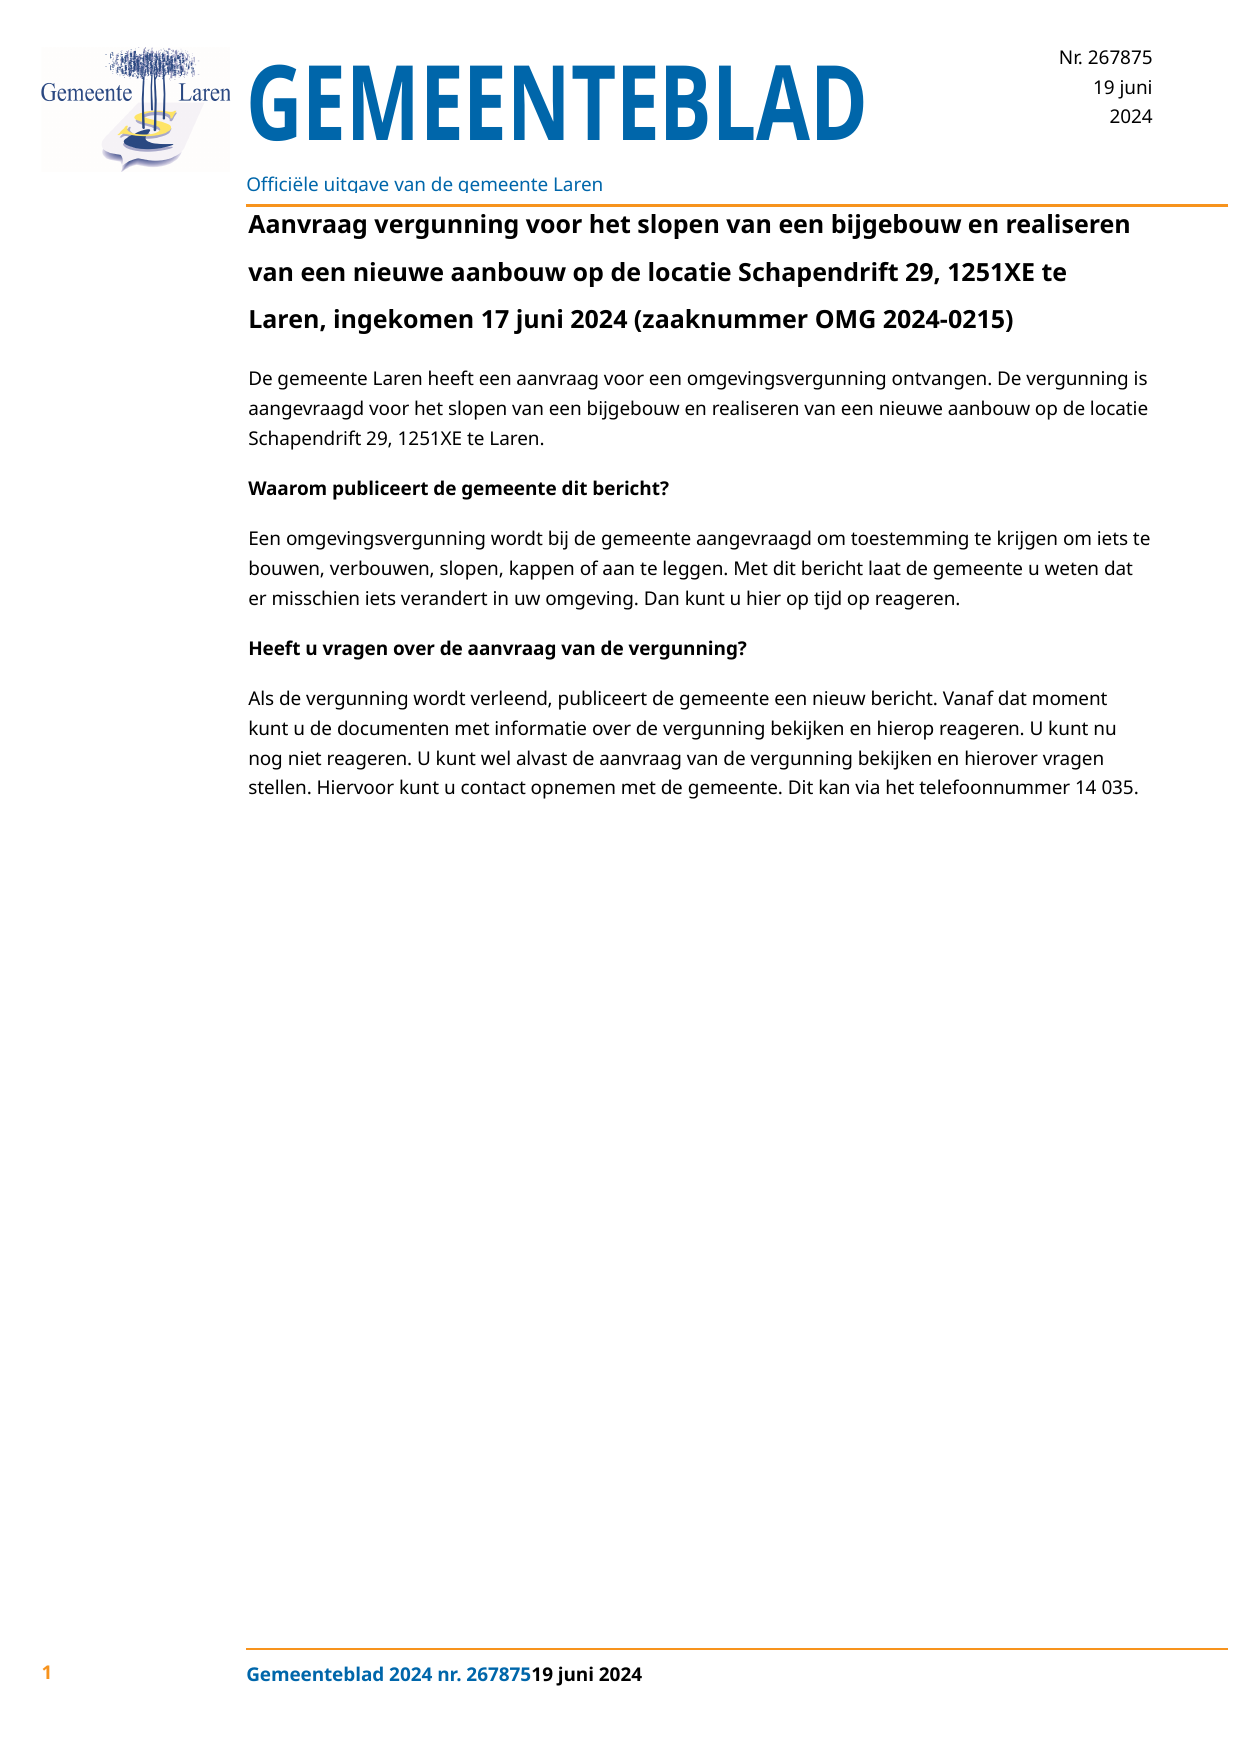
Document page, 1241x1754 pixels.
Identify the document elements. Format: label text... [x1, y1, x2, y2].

picture [41, 47, 231, 172]
text Waarom publiceert de gemeente dit bericht? [248, 475, 1152, 501]
text De gemeente Laren heeft een aanvraag voor een omgevingsvergunning ontvangen. De vergunning is aangevraagd voor het slopen van een bijgebouw en realiseren van een nieuwe aanbouw op de locatie Schapendrift 29, 1251XE te Laren. [248, 366, 1152, 450]
text Aanvraag vergunning voor het slopen van een bijgebouw en realiseren van een nieuwe aanbouw op de locatie Schapendrift 29, 1251XE te Laren, ingekomen 17 juni 2024 (zaaknummer OMG 2024-0215) [248, 207, 1152, 336]
text Een omgevingsvergunning wordt bij de gemeente aangevraagd om toestemming te krijgen om iets te bouwen, verbouwen, slopen, kappen of aan te leggen. Met dit bericht laat de gemeente u weten dat er misschien iets verandert in uw omgeving. Dan kunt u hier op tijd op reageren. [248, 526, 1152, 610]
text Heeft u vragen over de aanvraag van de vergunning? [248, 635, 1152, 661]
text Als de vergunning wordt verleend, publiceert de gemeente een nieuw bericht. Vanaf dat moment kunt u de documenten met informatie over de vergunning bekijken en hierop reageren. U kunt nu nog niet reageren. U kunt wel alvast de aanvraag van de vergunning bekijken en hierover vragen stellen. Hiervoor kunt u contact opnemen met de gemeente. Dit kan via het telefoonnummer 14 035. [248, 686, 1152, 800]
